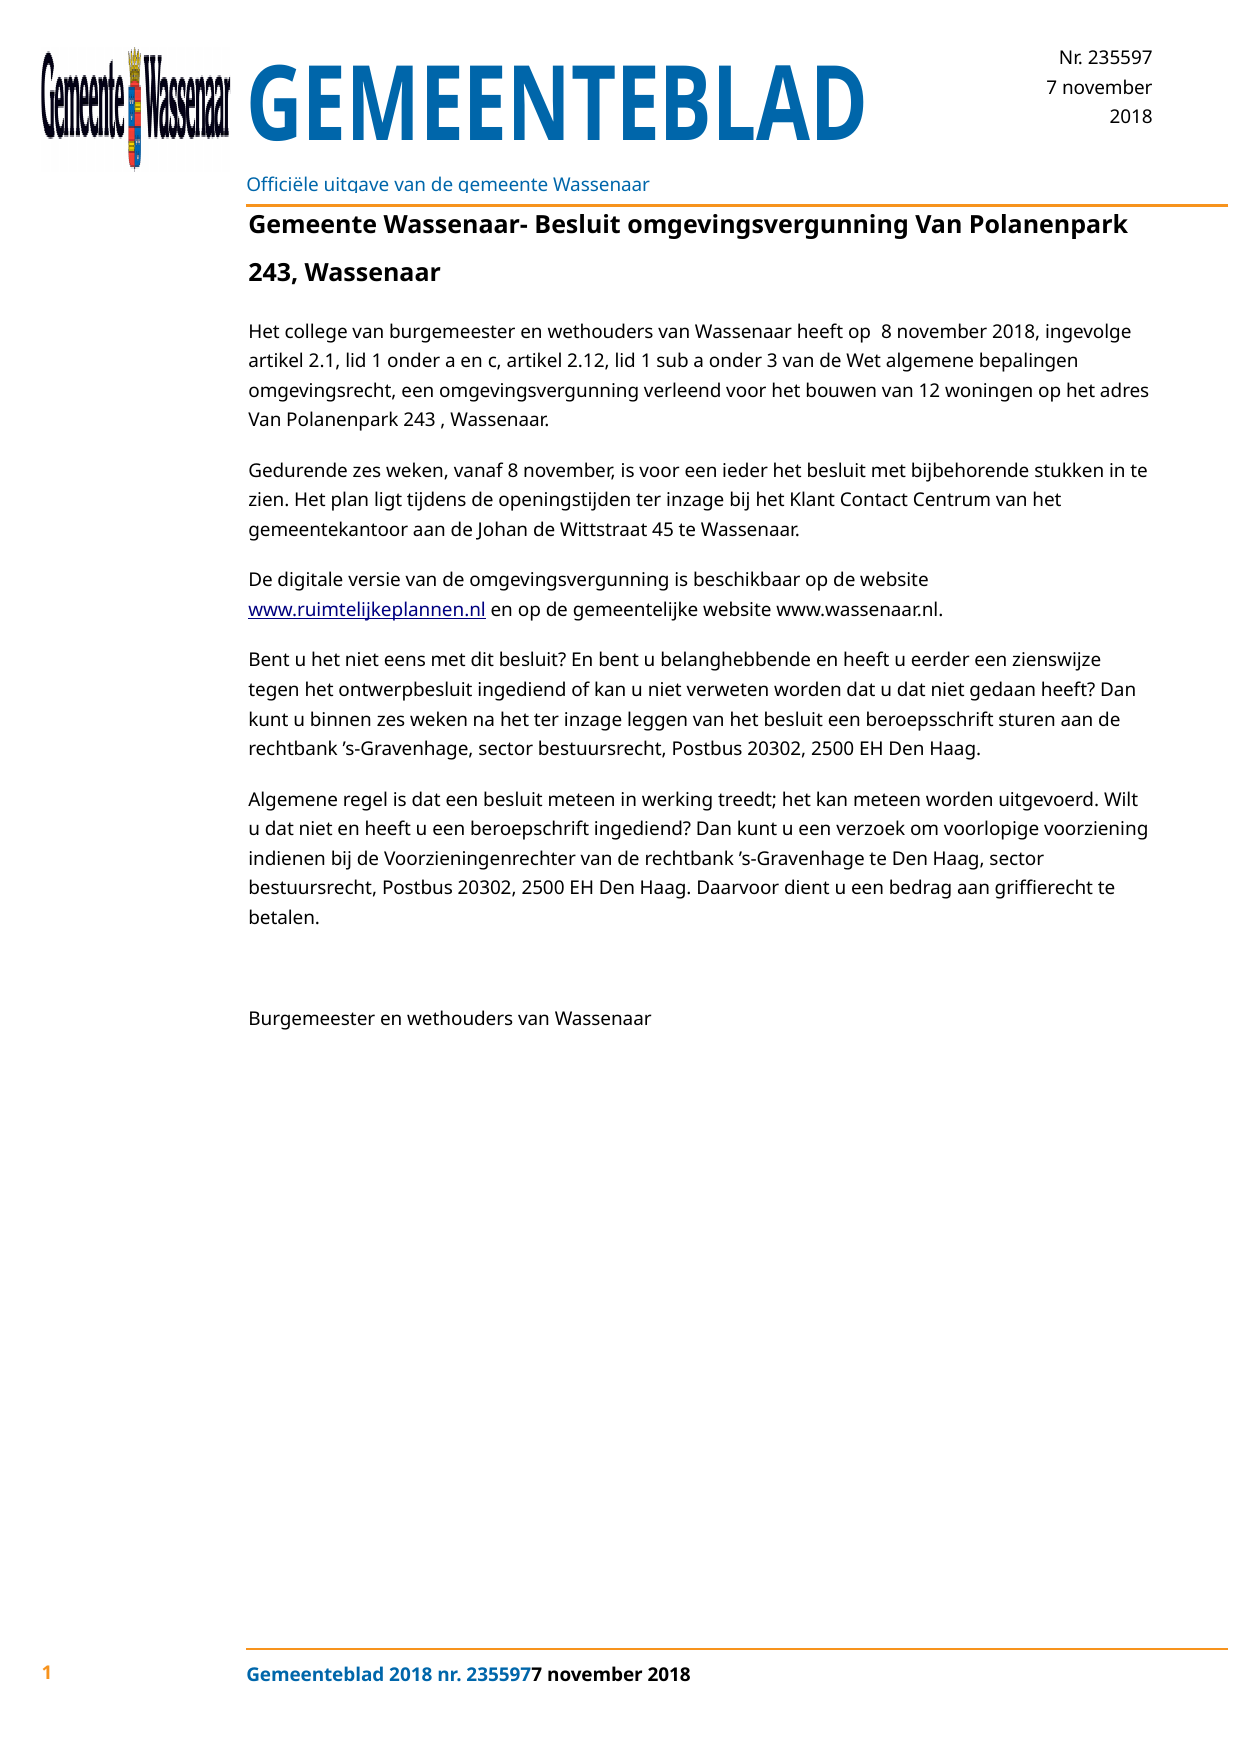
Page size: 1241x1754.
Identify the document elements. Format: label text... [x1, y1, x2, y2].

text Het college van burgemeester en wethouders van Wassenaar heeft op 8 november 2018, ingevolge artikel 2.1, lid 1 onder a en c, artikel 2.12, lid 1 sub a onder 3 van de Wet algemene bepalingen omgevingsrecht, een omgevingsvergunning verleend voor het bouwen van 12 woningen op het adres Van Polanenpark 243 , Wassenaar. [248, 318, 1152, 432]
text Gedurende zes weken, vanaf 8 november, is voor een ieder het besluit met bijbehorende stukken in te zien. Het plan ligt tijdens de openingstijden ter inzage bij het Klant Contact Centrum van het gemeentekantoor aan de Johan de Wittstraat 45 te Wassenaar. [248, 457, 1152, 542]
text Gemeente Wassenaar- Besluit omgevingsvergunning Van Polanenpark 243, Wassenaar [248, 207, 1152, 288]
text De digitale versie van de omgevingsvergunning is beschikbaar op de website www.ruimtelijkeplannen.nl en op de gemeentelijke website www.wassenaar.nl. [248, 567, 1152, 622]
text Bent u het niet eens met dit besluit? En bent u belanghebbende en heeft u eerder een zienswijze tegen het ontwerpbesluit ingediend of kan u niet verweten worden dat u dat niet gedaan heeft? Dan kunt u binnen zes weken na het ter inzage leggen van het besluit een beroepsschrift sturen aan de rechtbank ’s-Gravenhage, sector bestuursrecht, Postbus 20302, 2500 EH Den Haag. [248, 647, 1152, 761]
picture [41, 47, 231, 172]
text Algemene regel is dat een besluit meteen in werking treedt; het kan meteen worden uitgevoerd. Wilt u dat niet en heeft u een beroepschrift ingediend? Dan kunt u een verzoek om voorlopige voorziening indienen bij de Voorzieningenrechter van de rechtbank ’s-Gravenhage te Den Haag, sector bestuursrecht, Postbus 20302, 2500 EH Den Haag. Daarvoor dient u een bedrag aan griffierecht te betalen. [248, 786, 1152, 930]
text Burgemeester en wethouders van Wassenaar [248, 1005, 1152, 1031]
